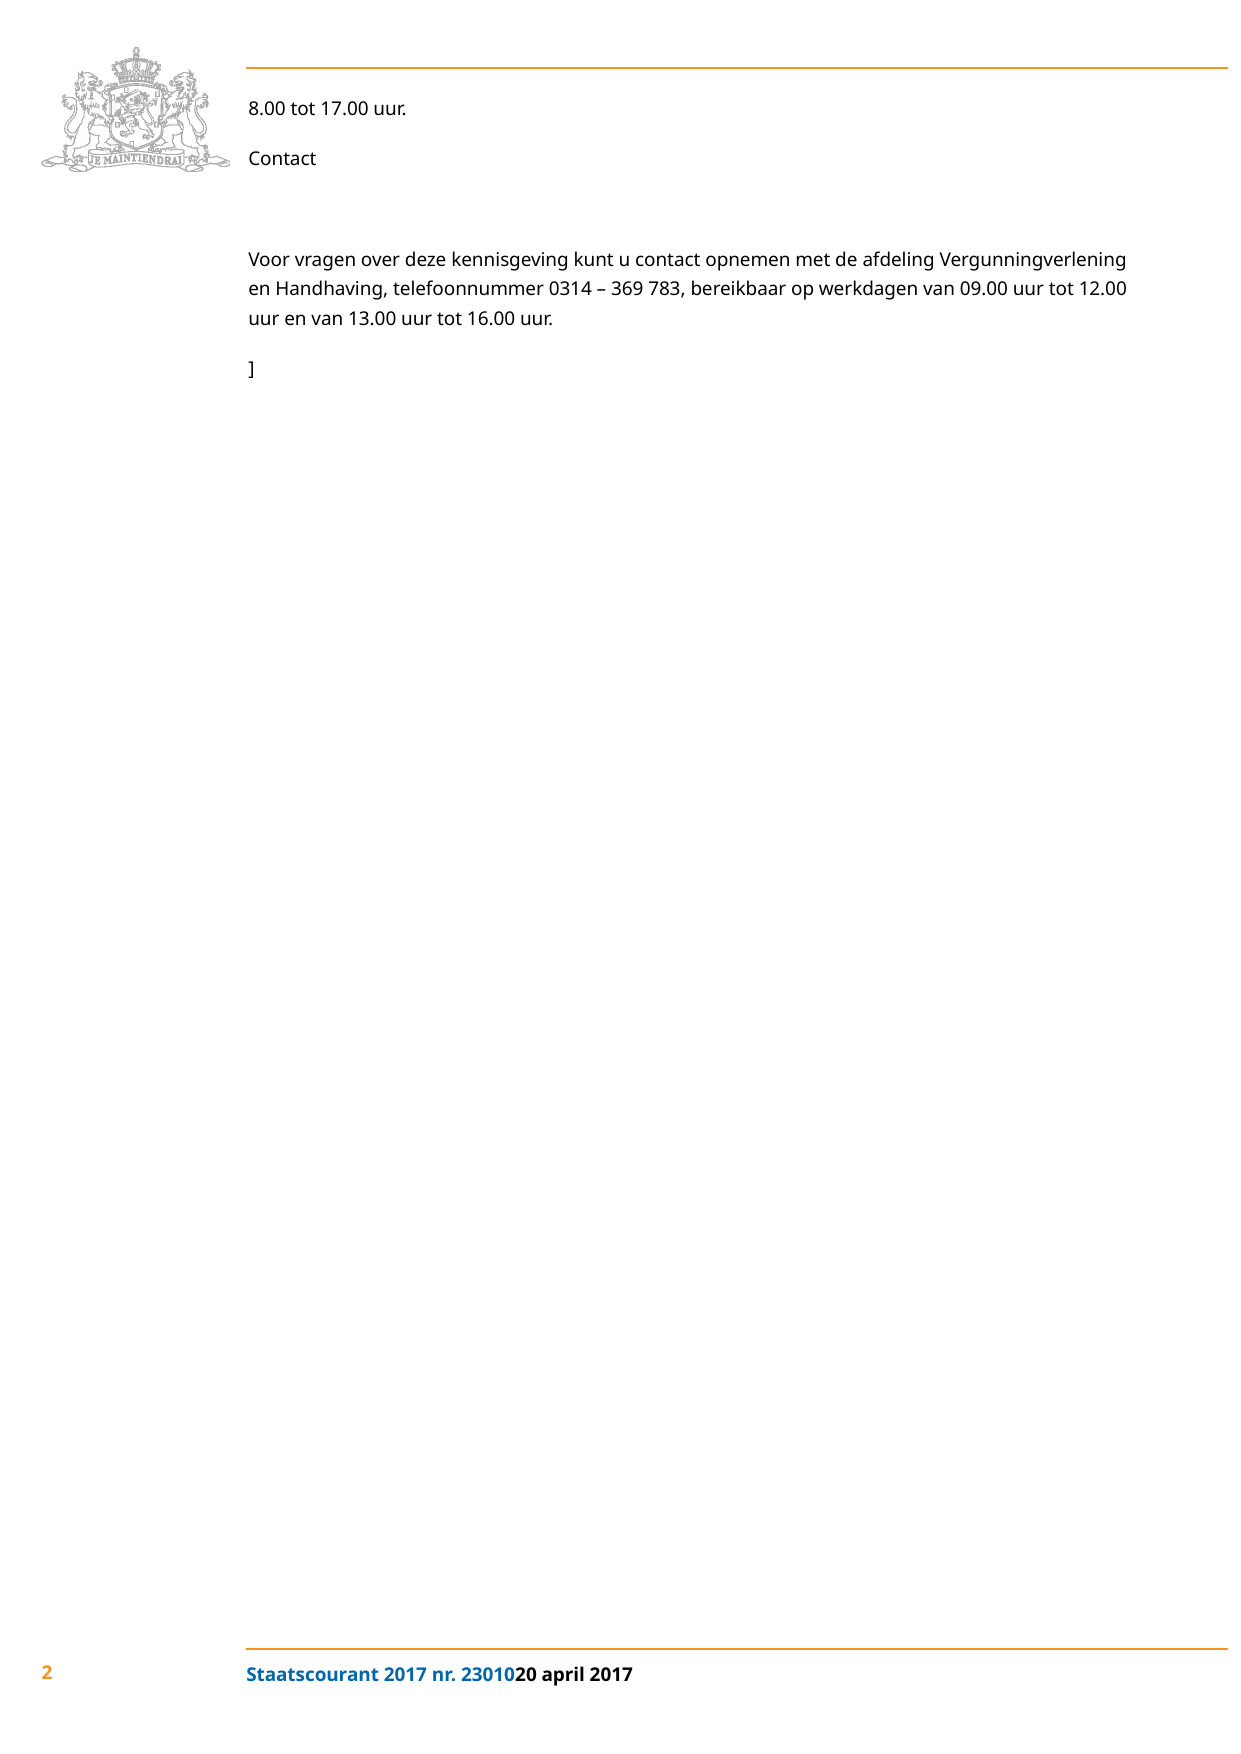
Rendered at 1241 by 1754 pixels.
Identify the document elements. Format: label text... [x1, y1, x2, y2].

text Voor vragen over deze kennisgeving kunt u contact opnemen met de afdeling Vergunningverlening en Handhaving, telefoonnummer 0314 – 369 783, bereikbaar op werkdagen van 09.00 uur tot 12.00 uur en van 13.00 uur tot 16.00 uur. [248, 246, 1152, 331]
text ] [248, 356, 1152, 381]
picture [41, 47, 231, 172]
text 8.00 tot 17.00 uur. [248, 95, 1152, 121]
text Contact [248, 145, 1152, 171]
